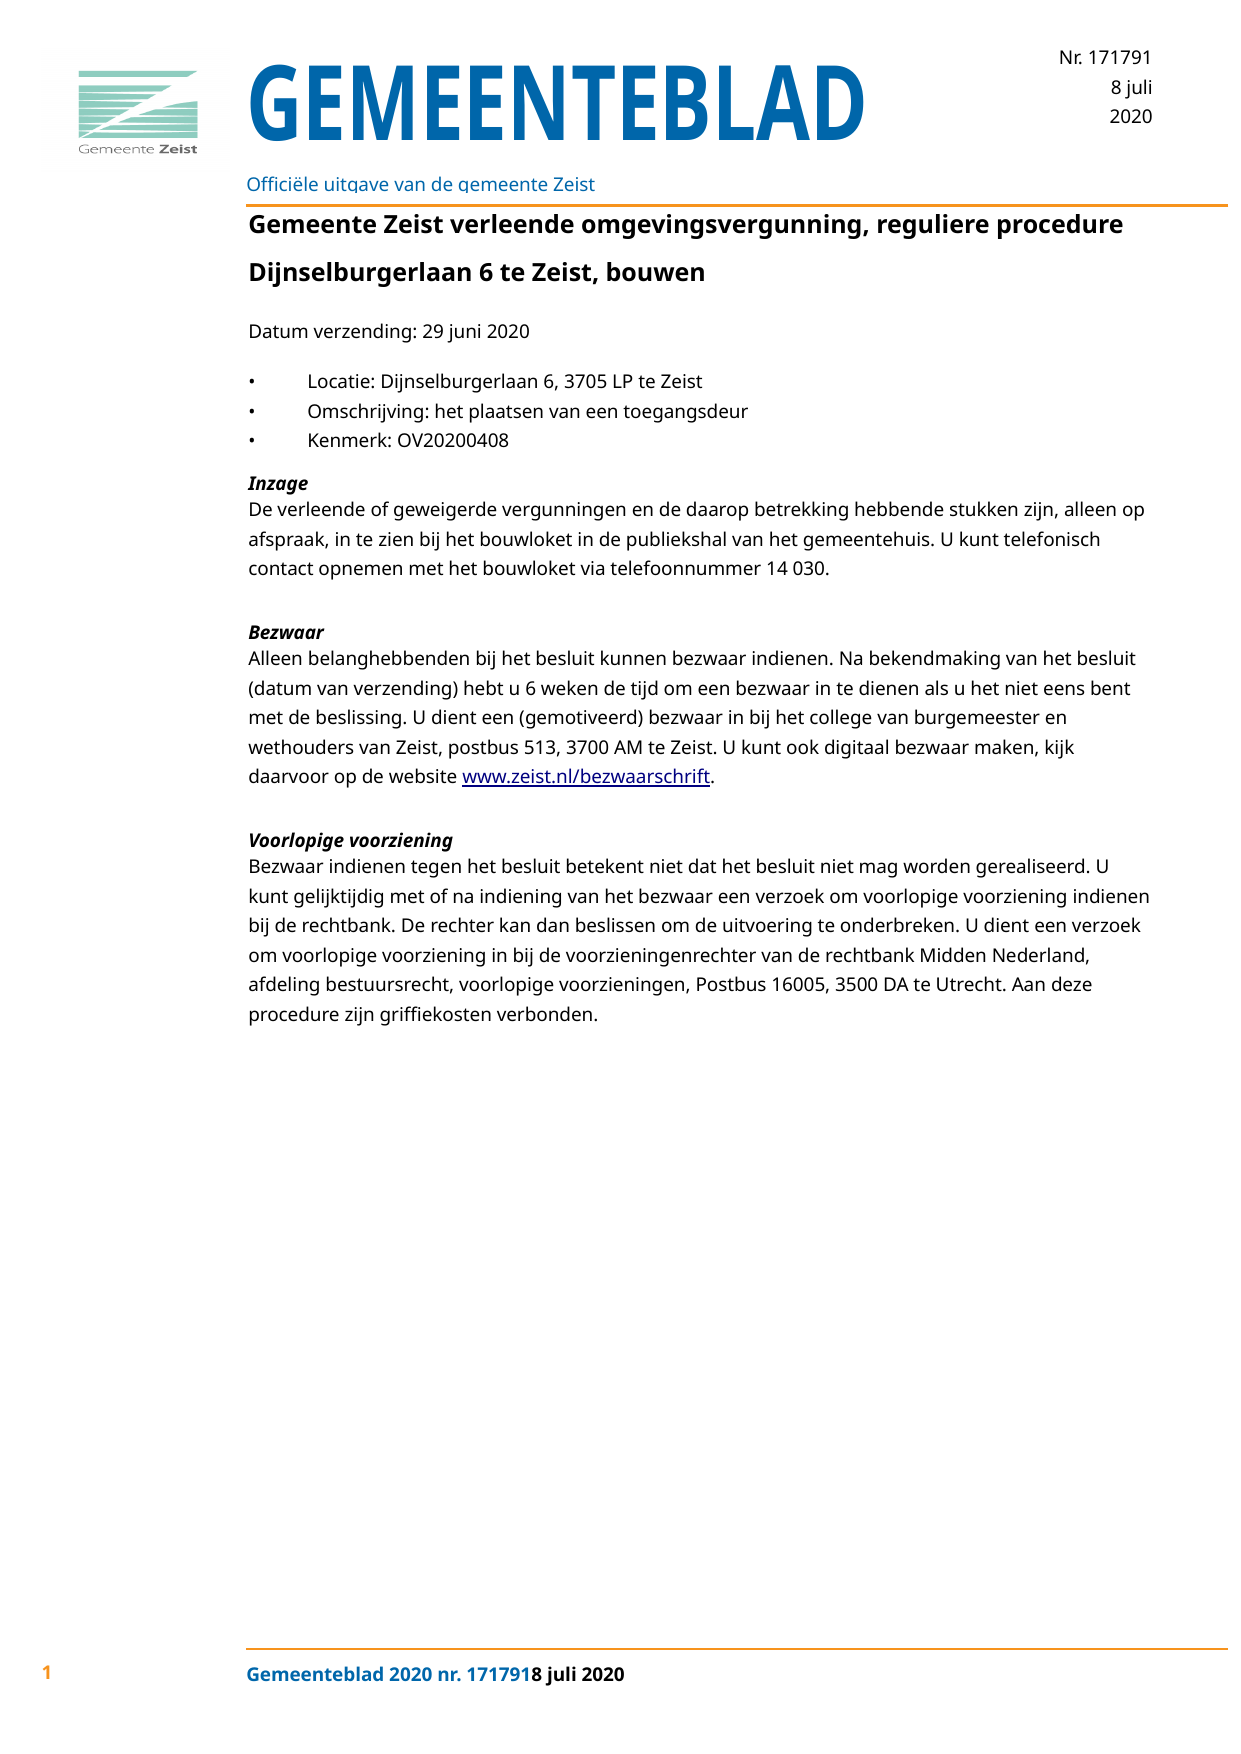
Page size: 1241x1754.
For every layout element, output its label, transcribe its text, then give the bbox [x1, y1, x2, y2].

text Datum verzending: 29 juni 2020 [248, 318, 1152, 344]
text De verleende of geweigerde vergunningen en de daarop betrekking hebbende stukken zijn, alleen op afspraak, in te zien bij het bouwloket in de publiekshal van het gemeentehuis. U kunt telefonisch contact opnemen met het bouwloket via telefoonnummer 14 030. [248, 496, 1152, 581]
list Omschrijving: het plaatsen van een toegangsdeur [248, 398, 1152, 424]
text Inzage [248, 471, 1152, 496]
text Alleen belanghebbenden bij het besluit kunnen bezwaar indienen. Na bekendmaking van het besluit (datum van verzending) hebt u 6 weken de tijd om een bezwaar in te dienen als u het niet eens bent met de beslissing. U dient een (gemotiveerd) bezwaar in bij het college van burgemeester en wethouders van Zeist, postbus 513, 3700 AM te Zeist. U kunt ook digitaal bezwaar maken, kijk daarvoor op de website www.zeist.nl/bezwaarschrift. [248, 645, 1152, 789]
text Voorlopige voorziening [248, 827, 1152, 853]
list Locatie: Dijnselburgerlaan 6, 3705 LP te Zeist [248, 368, 1152, 394]
text Gemeente Zeist verleende omgevingsvergunning, reguliere procedure Dijnselburgerlaan 6 te Zeist, bouwen [248, 207, 1152, 288]
text Bezwaar indienen tegen het besluit betekent niet dat het besluit niet mag worden gerealiseerd. U kunt gelijktijdig met of na indiening van het bezwaar een verzoek om voorlopige voorziening indienen bij de rechtbank. De rechter kan dan beslissen om de uitvoering te onderbreken. U dient een verzoek om voorlopige voorziening in bij de voorzieningenrechter van de rechtbank Midden Nederland, afdeling bestuursrecht, voorlopige voorzieningen, Postbus 16005, 3500 DA te Utrecht. Aan deze procedure zijn griffiekosten verbonden. [248, 853, 1152, 1027]
list Kenmerk: OV20200408 [248, 427, 1152, 453]
text Bezwaar [248, 619, 1152, 645]
picture [41, 47, 231, 172]
